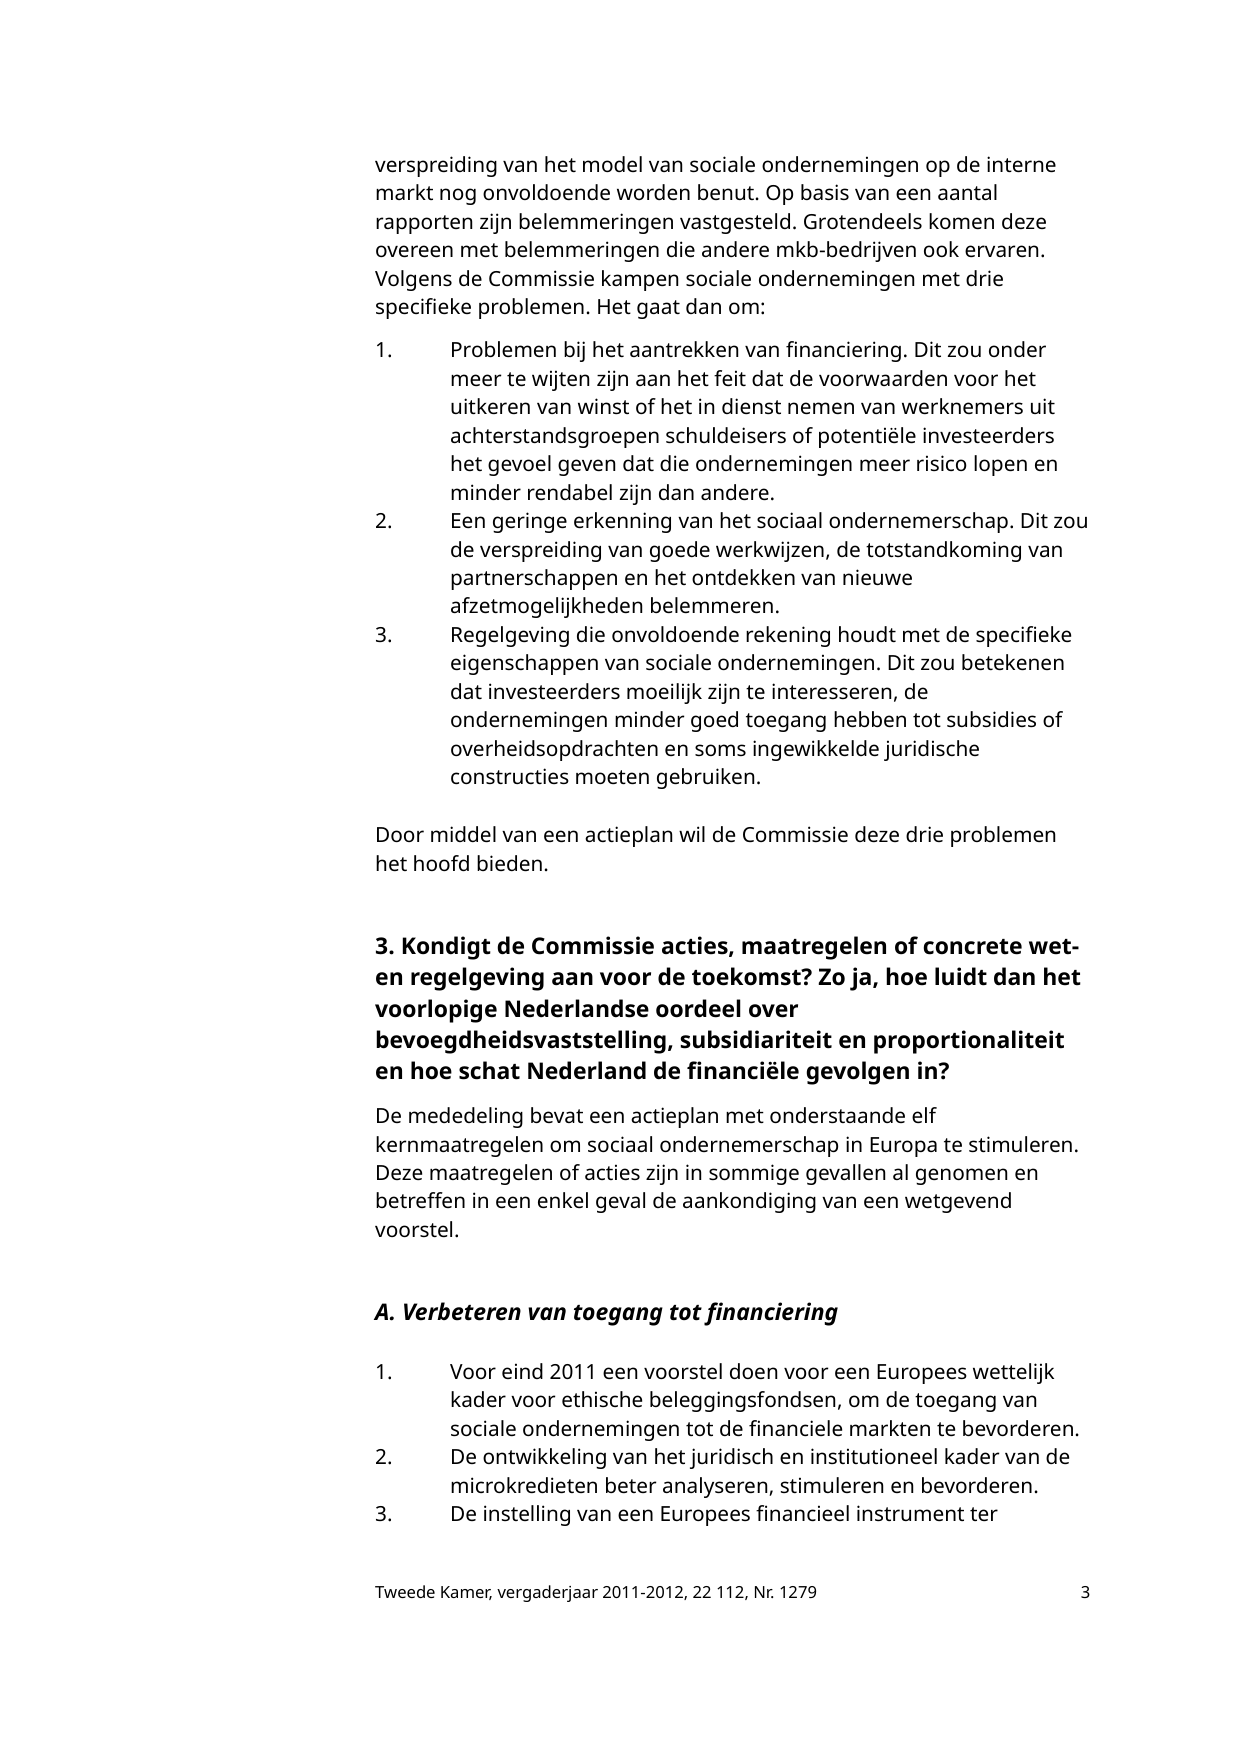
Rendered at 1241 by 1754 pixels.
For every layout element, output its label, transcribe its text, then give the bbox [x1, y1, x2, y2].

list Een geringe erkenning van het sociaal ondernemerschap. Dit zou de verspreiding van goede werkwijzen, de totstandkoming van partnerschappen en het ontdekken van nieuwe afzetmogelijkheden belemmeren. [375, 506, 1090, 620]
list De ontwikkeling van het juridisch en institutioneel kader van de microkredieten beter analyseren, stimuleren en bevorderen. [375, 1442, 1090, 1499]
list Regelgeving die onvoldoende rekening houdt met de specifieke eigenschappen van sociale ondernemingen. Dit zou betekenen dat investeerders moeilijk zijn te interesseren, de ondernemingen minder goed toegang hebben tot subsidies of overheidsopdrachten en soms ingewikkelde juridische constructies moeten gebruiken. [375, 620, 1090, 791]
subtitle A. Verbeteren van toegang tot financiering [375, 1296, 1090, 1327]
subtitle 3. Kondigt de Commissie acties, maatregelen of concrete wet- en regelgeving aan voor de toekomst? Zo ja, hoe luidt dan het voorlopige Nederlandse oordeel over bevoegdheidsvaststelling, subsidiariteit en proportionaliteit en hoe schat Nederland de financiële gevolgen in? [375, 930, 1090, 1086]
list Voor eind 2011 een voorstel doen voor een Europees wettelijk kader voor ethische beleggingsfondsen, om de toegang van sociale ondernemingen tot de financiele markten te bevorderen. [375, 1357, 1090, 1442]
text Door middel van een actieplan wil de Commissie deze drie problemen het hoofd bieden. [375, 821, 1090, 877]
text De mededeling bevat een actieplan met onderstaande elf kernmaatregelen om sociaal ondernemerschap in Europa te stimuleren. Deze maatregelen of acties zijn in sommige gevallen al genomen en betreffen in een enkel geval de aankondiging van een wetgevend voorstel. [375, 1101, 1090, 1243]
list Problemen bij het aantrekken van financiering. Dit zou onder meer te wijten zijn aan het feit dat de voorwaarden voor het uitkeren van winst of het in dienst nemen van werknemers uit achterstandsgroepen schuldeisers of potentiële investeerders het gevoel geven dat die ondernemingen meer risico lopen en minder rendabel zijn dan andere. [375, 336, 1090, 506]
list De instelling van een Europees financieel instrument ter [375, 1499, 1090, 1528]
text verspreiding van het model van sociale ondernemingen op de interne markt nog onvoldoende worden benut. Op basis van een aantal rapporten zijn belemmeringen vastgesteld. Grotendeels komen deze overeen met belemmeringen die andere mkb-bedrijven ook ervaren. Volgens de Commissie kampen sociale ondernemingen met drie specifieke problemen. Het gaat dan om: [375, 150, 1090, 321]
